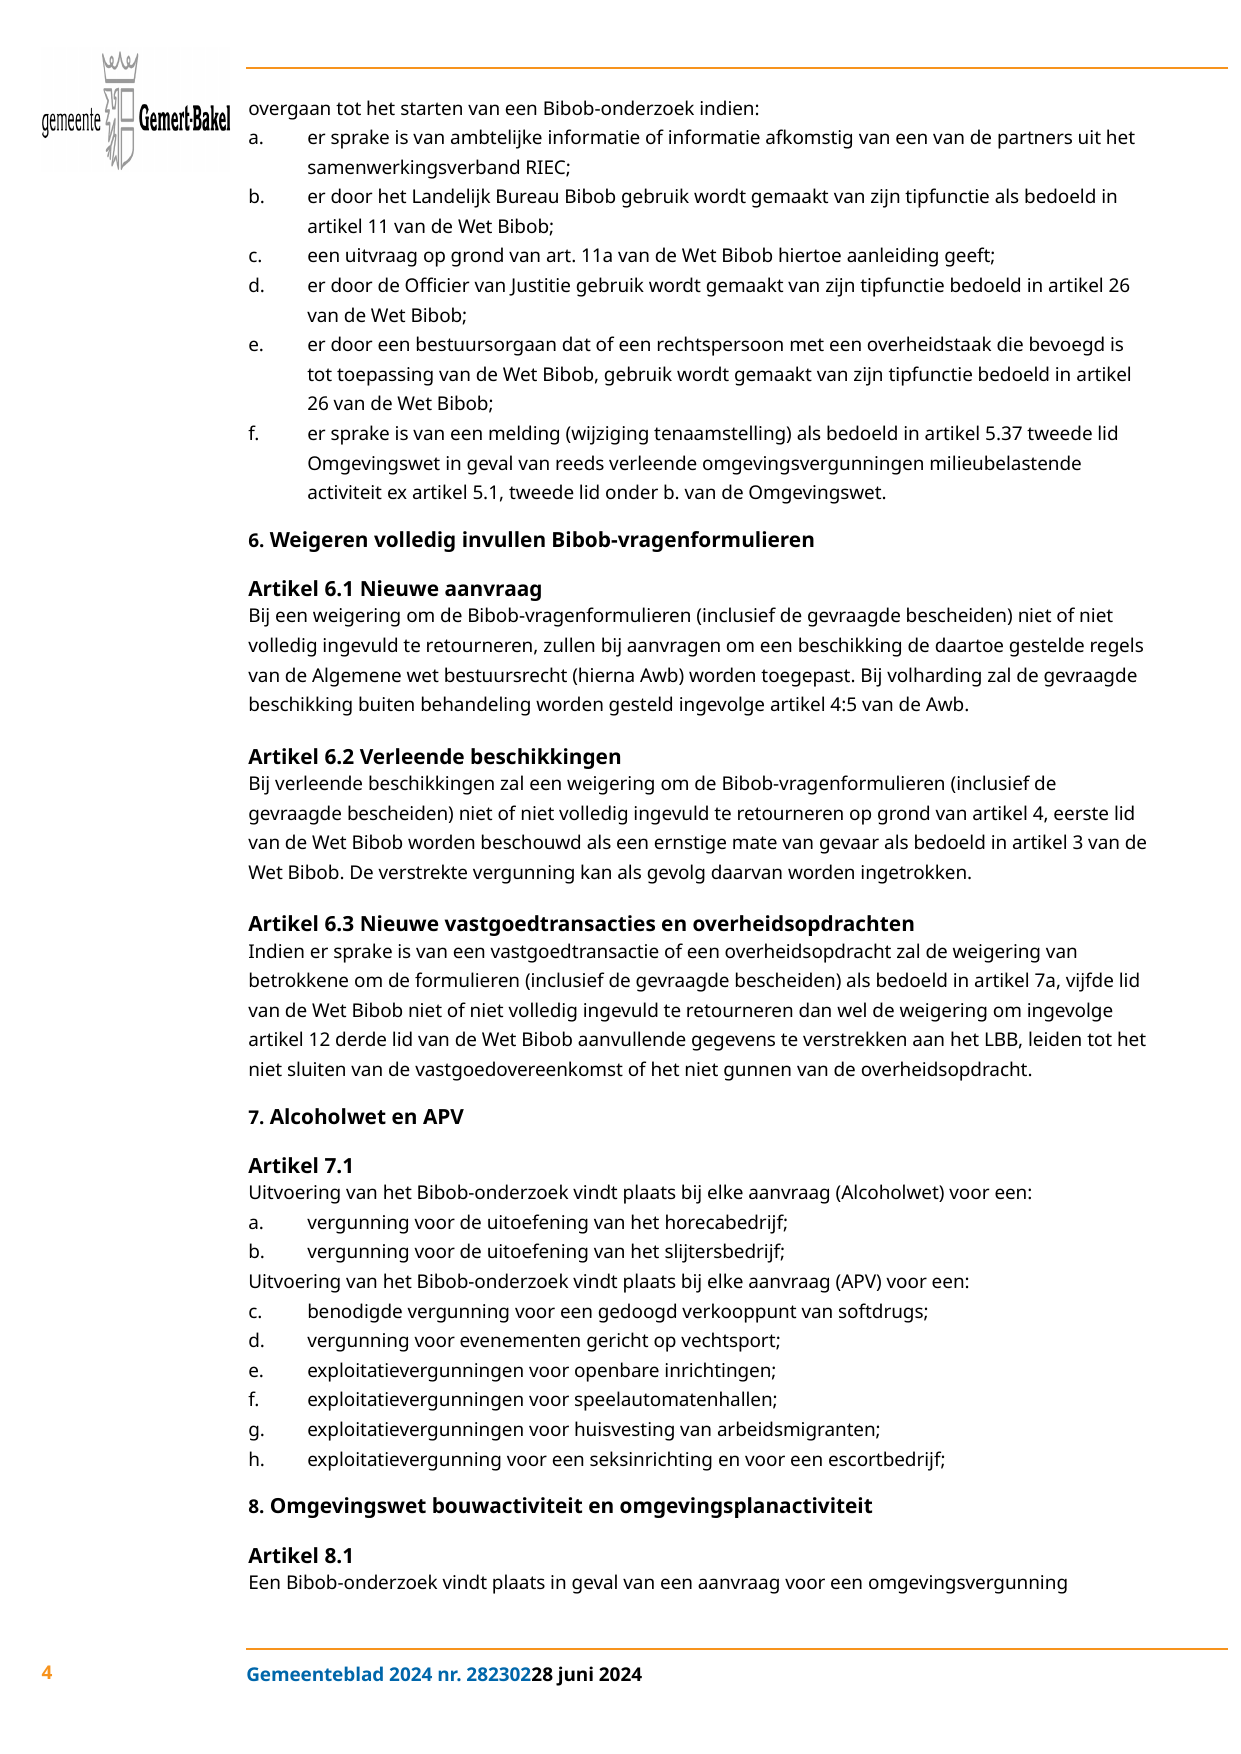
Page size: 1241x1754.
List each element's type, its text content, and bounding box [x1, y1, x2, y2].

list er sprake is van een melding (wijziging tenaamstelling) als bedoeld in artikel 5.37 tweede lid Omgevingswet in geval van reeds verleende omgevingsvergunningen milieubelastende activiteit ex artikel 5.1, tweede lid onder b. van de Omgevingswet. [248, 420, 1152, 505]
text Uitvoering van het Bibob-onderzoek vindt plaats bij elke aanvraag (Alcoholwet) voor een: [248, 1179, 1152, 1205]
list er door het Landelijk Bureau Bibob gebruik wordt gemaakt van zijn tipfunctie als bedoeld in artikel 11 van de Wet Bibob; [248, 183, 1152, 239]
text Artikel 7.1 [248, 1151, 1152, 1179]
list exploitatievergunningen voor openbare inrichtingen; [248, 1357, 1152, 1383]
text Indien er sprake is van een vastgoedtransactie of een overheidsopdracht zal de weigering van betrokkene om de formulieren (inclusief de gevraagde bescheiden) als bedoeld in artikel 7a, vijfde lid van de Wet Bibob niet of niet volledig ingevuld te retourneren dan wel de weigering om ingevolge artikel 12 derde lid van de Wet Bibob aanvullende gegevens te verstrekken aan het LBB, leiden tot het niet sluiten van de vastgoedovereenkomst of het niet gunnen van de overheidsopdracht. [248, 938, 1152, 1082]
list vergunning voor evenementen gericht op vechtsport; [248, 1327, 1152, 1353]
text Artikel 6.3 Nieuwe vastgoedtransacties en overheidsopdrachten [248, 909, 1152, 938]
list exploitatievergunning voor een seksinrichting en voor een escortbedrijf; [248, 1446, 1152, 1472]
text Artikel 6.2 Verleende beschikkingen [248, 742, 1152, 770]
text Een Bibob-onderzoek vindt plaats in geval van een aanvraag voor een omgevingsvergunning [248, 1569, 1152, 1595]
text Uitvoering van het Bibob-onderzoek vindt plaats bij elke aanvraag (APV) voor een: [248, 1268, 1152, 1294]
text 6. Weigeren volledig invullen Bibob-vragenformulieren [248, 525, 1152, 553]
picture [41, 47, 231, 172]
text 7. Alcoholwet en APV [248, 1102, 1152, 1130]
text Bij verleende beschikkingen zal een weigering om de Bibob-vragenformulieren (inclusief de gevraagde bescheiden) niet of niet volledig ingevuld te retourneren op grond van artikel 4, eerste lid van de Wet Bibob worden beschouwd als een ernstige mate van gevaar als bedoeld in artikel 3 van de Wet Bibob. De verstrekte vergunning kan als gevolg daarvan worden ingetrokken. [248, 770, 1152, 885]
text overgaan tot het starten van een Bibob-onderzoek indien: [248, 95, 1152, 121]
list exploitatievergunningen voor speelautomatenhallen; [248, 1387, 1152, 1412]
text 8. Omgevingswet bouwactiviteit en omgevingsplanactiviteit [248, 1491, 1152, 1520]
list exploitatievergunningen voor huisvesting van arbeidsmigranten; [248, 1416, 1152, 1442]
list benodigde vergunning voor een gedoogd verkooppunt van softdrugs; [248, 1298, 1152, 1324]
list er door de Officier van Justitie gebruik wordt gemaakt van zijn tipfunctie bedoeld in artikel 26 van de Wet Bibob; [248, 272, 1152, 328]
list er door een bestuursorgaan dat of een rechtspersoon met een overheidstaak die bevoegd is tot toepassing van de Wet Bibob, gebruik wordt gemaakt van zijn tipfunctie bedoeld in artikel 26 van de Wet Bibob; [248, 331, 1152, 416]
text Bij een weigering om de Bibob-vragenformulieren (inclusief de gevraagde bescheiden) niet of niet volledig ingevuld te retourneren, zullen bij aanvragen om een beschikking de daartoe gestelde regels van de Algemene wet bestuursrecht (hierna Awb) worden toegepast. Bij volharding zal de gevraagde beschikking buiten behandeling worden gesteld ingevolge artikel 4:5 van de Awb. [248, 603, 1152, 717]
text Artikel 8.1 [248, 1541, 1152, 1569]
text Artikel 6.1 Nieuwe aanvraag [248, 574, 1152, 603]
list er sprake is van ambtelijke informatie of informatie afkomstig van een van de partners uit het samenwerkingsverband RIEC; [248, 124, 1152, 180]
list een uitvraag op grond van art. 11a van de Wet Bibob hiertoe aanleiding geeft; [248, 243, 1152, 268]
list vergunning voor de uitoefening van het horecabedrijf; [248, 1209, 1152, 1235]
list vergunning voor de uitoefening van het slijtersbedrijf; [248, 1239, 1152, 1264]
